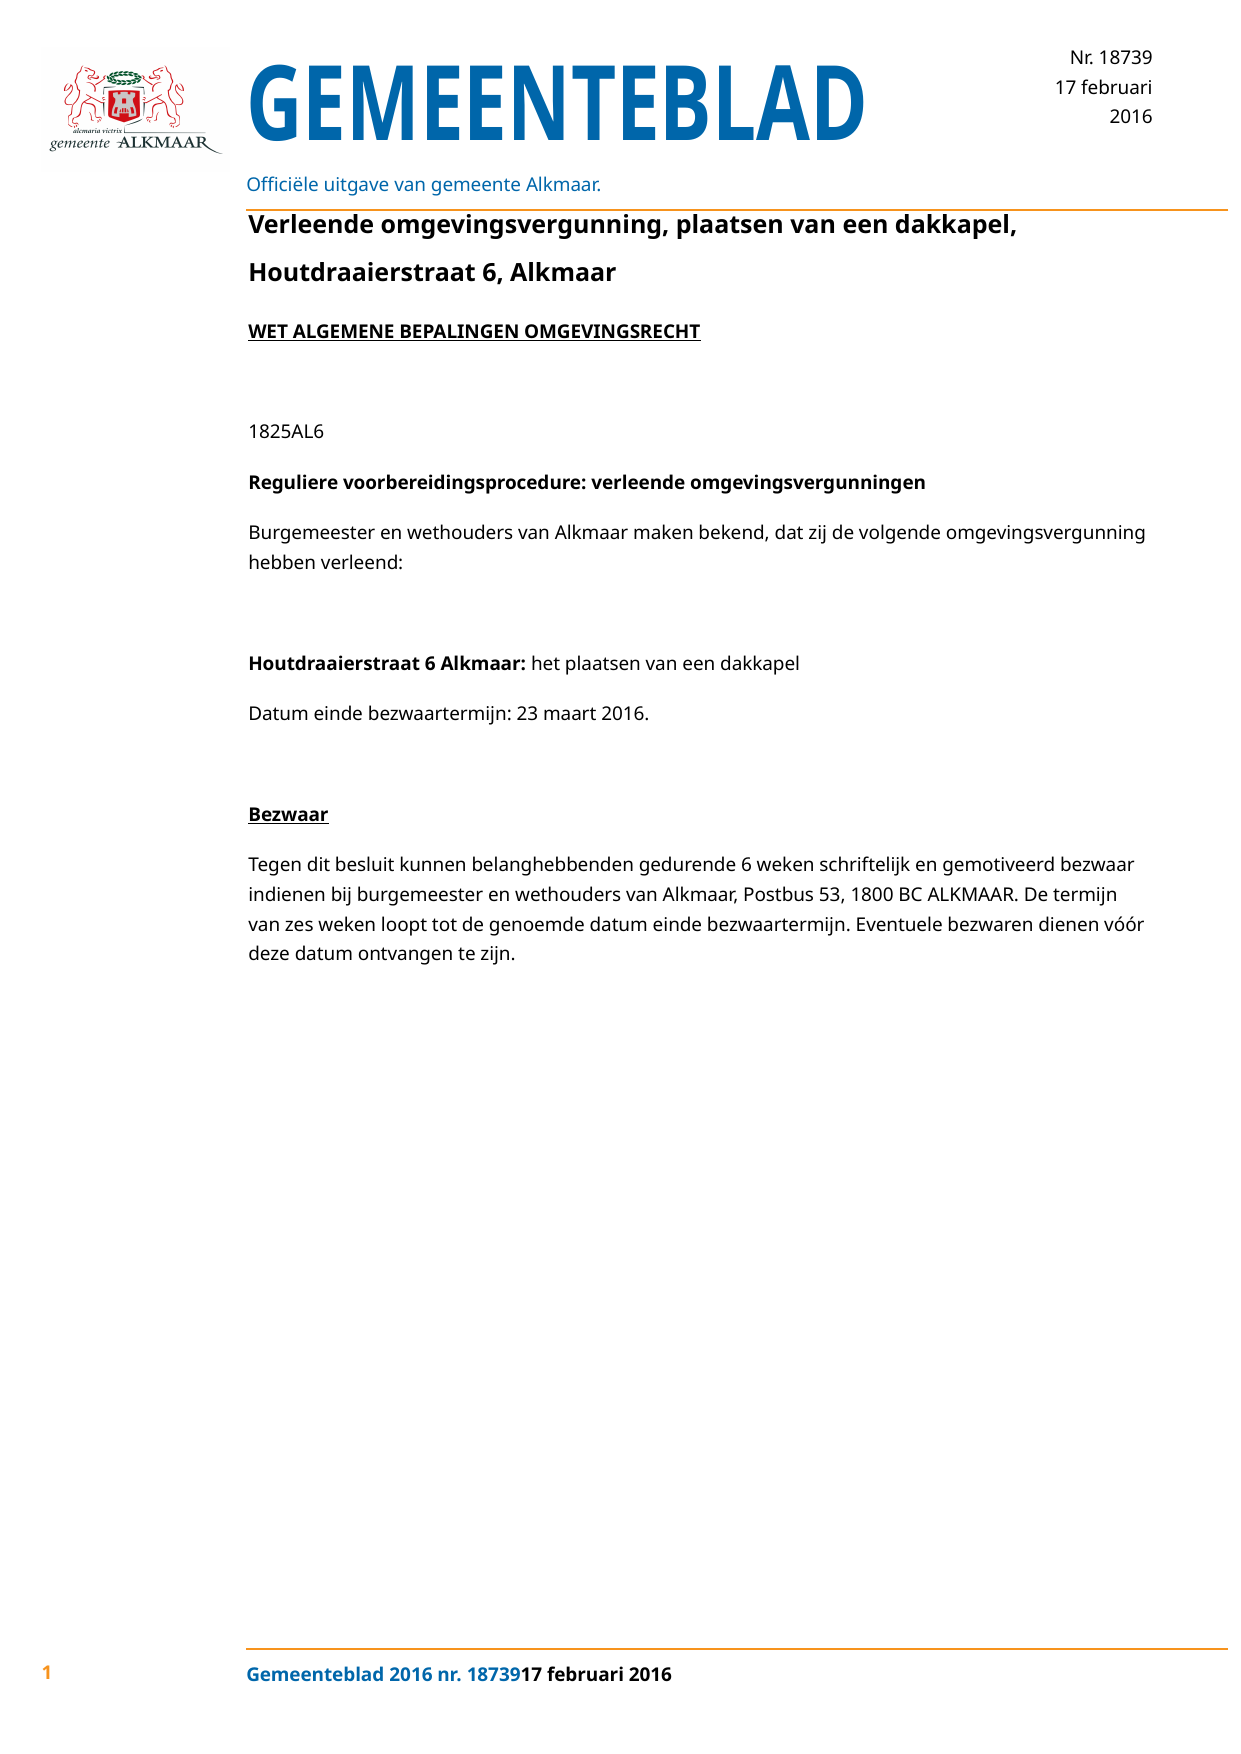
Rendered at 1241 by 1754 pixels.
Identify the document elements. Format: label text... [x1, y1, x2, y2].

text Verleende omgevingsvergunning, plaatsen van een dakkapel, Houtdraaierstraat 6, Alkmaar [248, 211, 1152, 288]
text WET ALGEMENE BEPALINGEN OMGEVINGSRECHT [248, 318, 1152, 344]
text Reguliere voorbereidingsprocedure: verleende omgevingsvergunningen [248, 469, 1152, 495]
text Tegen dit besluit kunnen belanghebbenden gedurende 6 weken schriftelijk en gemotiveerd bezwaar indienen bij burgemeester en wethouders van Alkmaar, Postbus 53, 1800 BC ALKMAAR. De termijn van zes weken loopt tot de genoemde datum einde bezwaartermijn. Eventuele bezwaren dienen vóór deze datum ontvangen te zijn. [248, 852, 1152, 966]
text Burgemeester en wethouders van Alkmaar maken bekend, dat zij de volgende omgevingsvergunning hebben verleend: [248, 519, 1152, 575]
text Houtdraaierstraat 6 Alkmaar: het plaatsen van een dakkapel [248, 650, 1152, 676]
text 1825AL6 [248, 419, 1152, 444]
text Datum einde bezwaartermijn: 23 maart 2016. [248, 700, 1152, 726]
picture [41, 47, 231, 172]
text Bezwaar [248, 801, 1152, 827]
